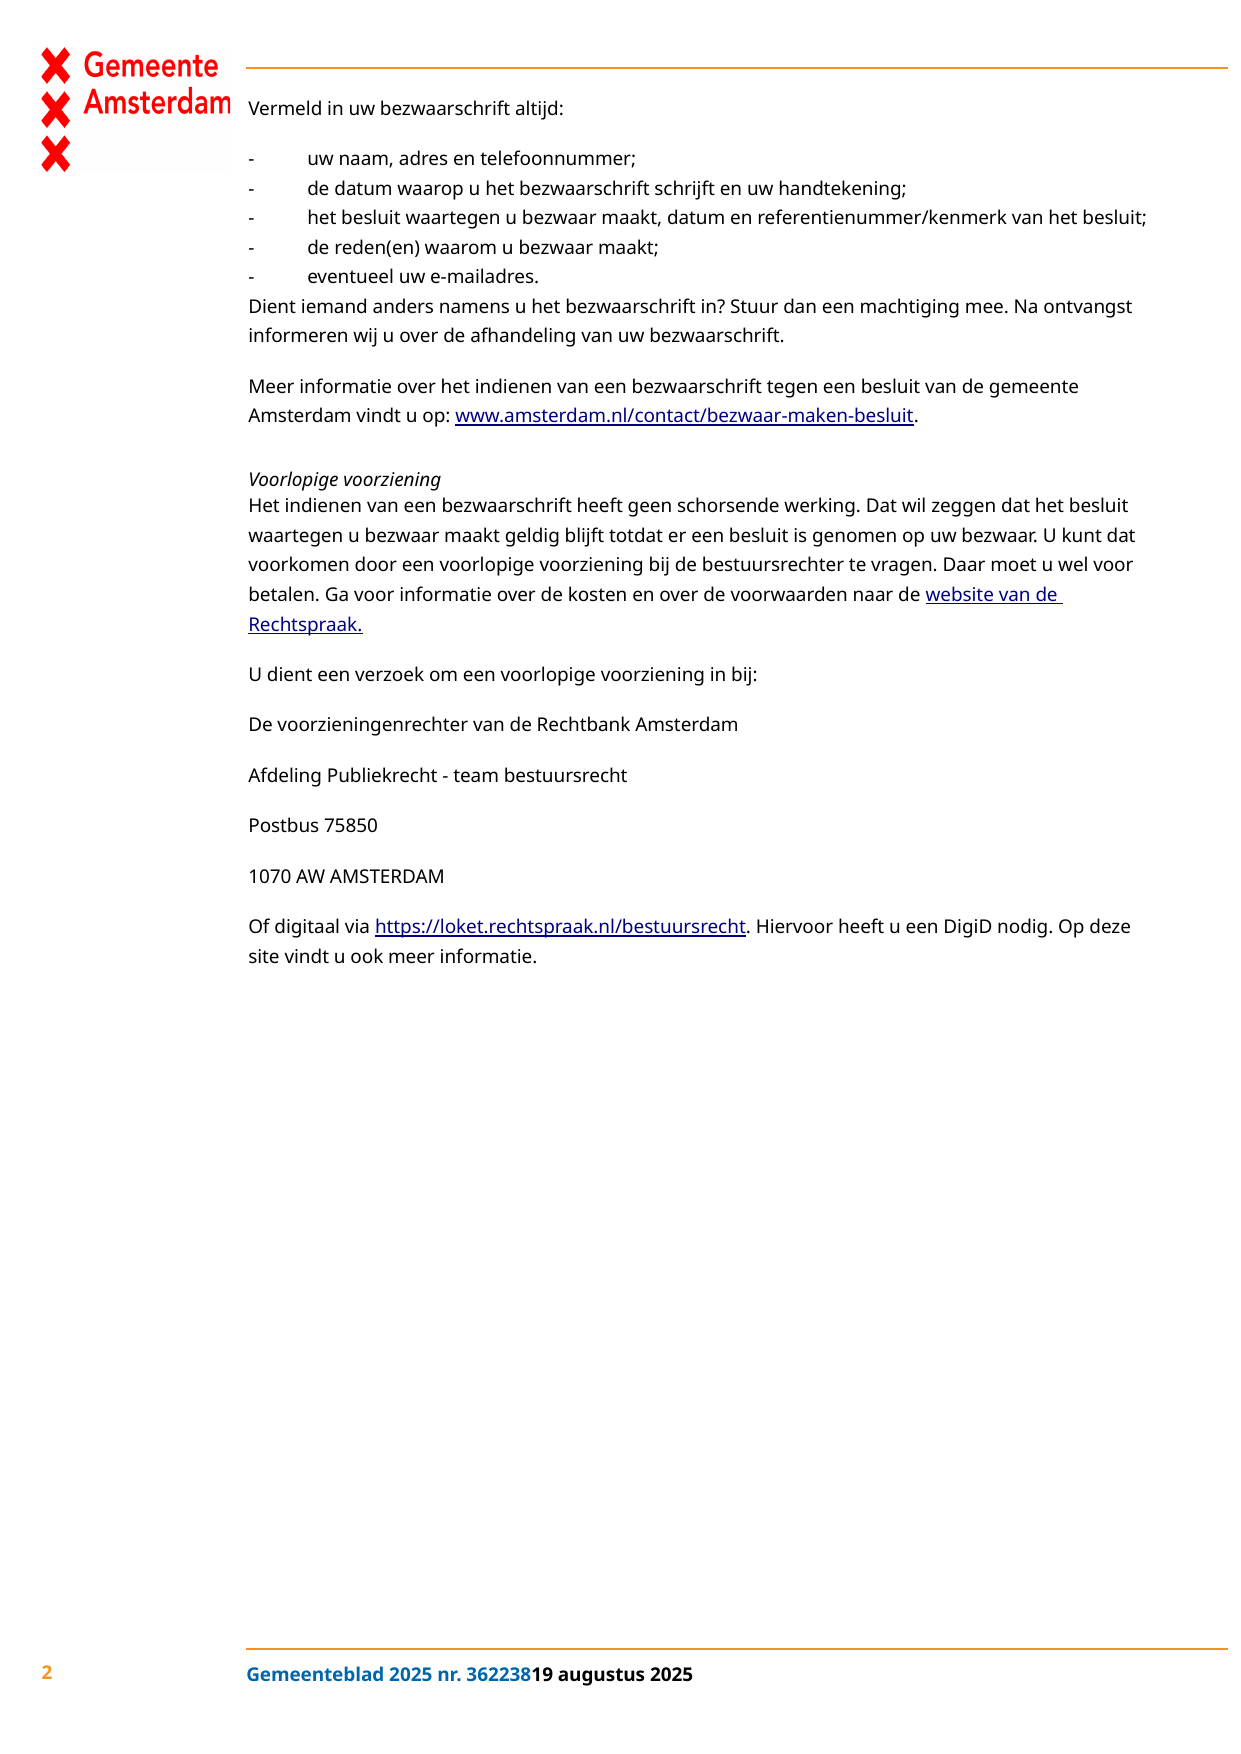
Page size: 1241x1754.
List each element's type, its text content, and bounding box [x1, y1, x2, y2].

text U dient een verzoek om een voorlopige voorziening in bij: [248, 661, 1152, 687]
text Vermeld in uw bezwaarschrift altijd: [248, 95, 1152, 121]
text Postbus 75850 [248, 812, 1152, 838]
text Afdeling Publiekrecht - team bestuursrecht [248, 762, 1152, 788]
list eventueel uw e-mailadres. [248, 263, 1152, 289]
text De voorzieningenrechter van de Rechtbank Amsterdam [248, 712, 1152, 737]
text Of digitaal via https://loket.rechtspraak.nl/bestuursrecht. Hiervoor heeft u een DigiD nodig. Op deze site vindt u ook meer informatie. [248, 913, 1152, 968]
list de reden(en) waarom u bezwaar maakt; [248, 234, 1152, 260]
text Voorlopige voorziening [248, 467, 1152, 492]
list de datum waarop u het bezwaarschrift schrijft en uw handtekening; [248, 175, 1152, 201]
text 1070 AW AMSTERDAM [248, 863, 1152, 888]
text Meer informatie over het indienen van een bezwaarschrift tegen een besluit van de gemeente Amsterdam vindt u op: www.amsterdam.nl/contact/bezwaar-maken-besluit. [248, 373, 1152, 428]
text Dient iemand anders namens u het bezwaarschrift in? Stuur dan een machtiging mee. Na ontvangst informeren wij u over de afhandeling van uw bezwaarschrift. [248, 293, 1152, 348]
list het besluit waartegen u bezwaar maakt, datum en referentienummer/kenmerk van het besluit; [248, 204, 1152, 230]
list uw naam, adres en telefoonnummer; [248, 145, 1152, 171]
picture [41, 47, 231, 172]
text Het indienen van een bezwaarschrift heeft geen schorsende werking. Dat wil zeggen dat het besluit waartegen u bezwaar maakt geldig blijft totdat er een besluit is genomen op uw bezwaar. U kunt dat voorkomen door een voorlopige voorziening bij de bestuursrechter te vragen. Daar moet u wel voor betalen. Ga voor informatie over de kosten en over de voorwaarden naar de website van de Rechtspraak. [248, 492, 1152, 636]
